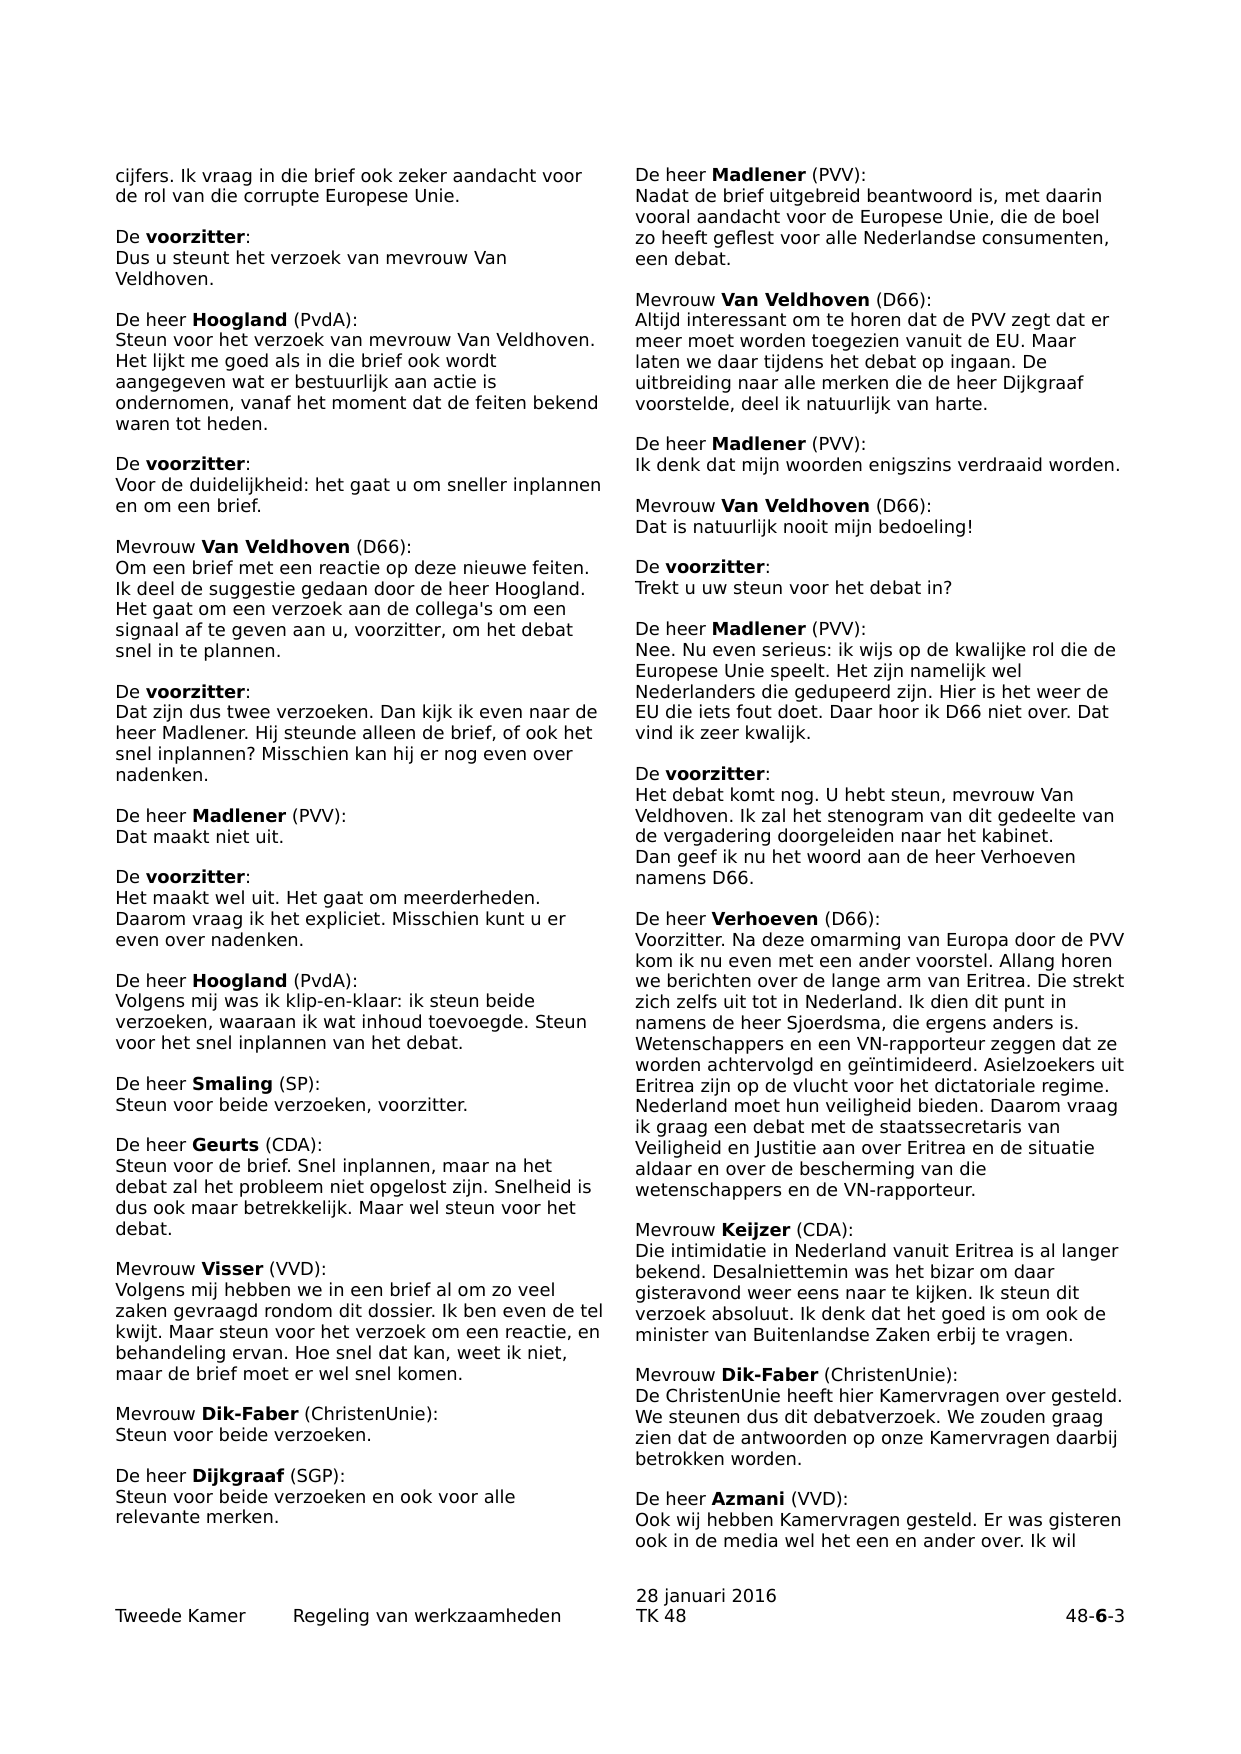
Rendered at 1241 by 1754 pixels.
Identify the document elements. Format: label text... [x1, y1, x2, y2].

text Steun voor het verzoek van mevrouw Van Veldhoven. Het lijkt me goed als in die brief ook wordt aangegeven wat er bestuurlijk aan actie is ondernomen, vanaf het moment dat de feiten bekend waren tot heden. [115, 330, 605, 434]
text Trekt u uw steun voor het debat in? [635, 578, 1125, 599]
text De voorzitter: [635, 557, 1125, 578]
text Mevrouw Visser (VVD): [115, 1259, 605, 1280]
text Ook wij hebben Kamervragen gesteld. Er was gisteren ook in de media wel het een en ander over. Ik wil [635, 1510, 1125, 1552]
text Dus u steunt het verzoek van mevrouw Van Veldhoven. [115, 248, 605, 289]
text Nadat de brief uitgebreid beantwoord is, met daarin vooral aandacht voor de Europese Unie, die de boel zo heeft geflest voor alle Nederlandse consumenten, een debat. [635, 186, 1125, 269]
text De heer Smaling (SP): [115, 1074, 605, 1094]
text Dat maakt niet uit. [115, 826, 605, 847]
text Om een brief met een reactie op deze nieuwe feiten. Ik deel de suggestie gedaan door de heer Hoogland. Het gaat om een verzoek aan de collega's om een signaal af te geven aan u, voorzitter, om het debat snel in te plannen. [115, 557, 605, 662]
text Mevrouw Van Veldhoven (D66): [115, 537, 605, 557]
text Volgens mij hebben we in een brief al om zo veel zaken gevraagd rondom dit dossier. Ik ben even de tel kwijt. Maar steun voor het verzoek om een reactie, en behandeling ervan. Hoe snel dat kan, weet ik niet, maar de brief moet er wel snel komen. [115, 1280, 605, 1384]
text De voorzitter: [115, 454, 605, 475]
text Volgens mij was ik klip-en-klaar: ik steun beide verzoeken, waaraan ik wat inhoud toevoegde. Steun voor het snel inplannen van het debat. [115, 991, 605, 1054]
text De heer Hoogland (PvdA): [115, 309, 605, 330]
text Dat is natuurlijk nooit mijn bedoeling! [635, 517, 1125, 537]
text Mevrouw Keijzer (CDA): [635, 1220, 1125, 1241]
text De heer Madlener (PVV): [635, 619, 1125, 640]
text De voorzitter: [635, 764, 1125, 784]
text cijfers. Ik vraag in die brief ook zeker aandacht voor de rol van die corrupte Europese Unie. [115, 165, 605, 207]
text Ik denk dat mijn woorden enigszins verdraaid worden. [635, 455, 1125, 476]
text Het maakt wel uit. Het gaat om meerderheden. Daarom vraag ik het expliciet. Misschien kunt u er even over nadenken. [115, 888, 605, 950]
text Mevrouw Dik-Faber (ChristenUnie): [635, 1365, 1125, 1386]
text De heer Geurts (CDA): [115, 1135, 605, 1156]
text De voorzitter: [115, 682, 605, 702]
text De heer Azmani (VVD): [635, 1489, 1125, 1510]
text De heer Hoogland (PvdA): [115, 970, 605, 991]
text De heer Madlener (PVV): [635, 434, 1125, 455]
text Dat zijn dus twee verzoeken. Dan kijk ik even naar de heer Madlener. Hij steunde alleen de brief, of ook het snel inplannen? Misschien kan hij er nog even over nadenken. [115, 702, 605, 786]
text De heer Verhoeven (D66): [635, 909, 1125, 929]
text De voorzitter: [115, 227, 605, 248]
text Dan geef ik nu het woord aan de heer Verhoeven namens D66. [635, 847, 1125, 889]
text Steun voor beide verzoeken, voorzitter. [115, 1094, 605, 1115]
text Mevrouw Dik-Faber (ChristenUnie): [115, 1404, 605, 1425]
text Voorzitter. Na deze omarming van Europa door de PVV kom ik nu even met een ander voorstel. Allang horen we berichten over de lange arm van Eritrea. Die strekt zich zelfs uit tot in Nederland. Ik dien dit punt in namens de heer Sjoerdsma, die ergens anders is. Wetenschappers en een VN-rapporteur zeggen dat ze worden achtervolgd en geïntimideerd. Asielzoekers uit Eritrea zijn op de vlucht voor het dictatoriale regime. Nederland moet hun veiligheid bieden. Daarom vraag ik graag een debat met de staatssecretaris van Veiligheid en Justitie aan over Eritrea en de situatie aldaar en over de bescherming van die wetenschappers en de VN-rapporteur. [635, 929, 1125, 1200]
text Steun voor de brief. Snel inplannen, maar na het debat zal het probleem niet opgelost zijn. Snelheid is dus ook maar betrekkelijk. Maar wel steun voor het debat. [115, 1156, 605, 1239]
text Mevrouw Van Veldhoven (D66): [635, 496, 1125, 517]
text Steun voor beide verzoeken en ook voor alle relevante merken. [115, 1486, 605, 1528]
text De heer Dijkgraaf (SGP): [115, 1466, 605, 1486]
text Voor de duidelijkheid: het gaat u om sneller inplannen en om een brief. [115, 475, 605, 517]
text Mevrouw Van Veldhoven (D66): [635, 289, 1125, 310]
text De ChristenUnie heeft hier Kamervragen over gesteld. We steunen dus dit debatverzoek. We zouden graag zien dat de antwoorden op onze Kamervragen daarbij betrokken worden. [635, 1386, 1125, 1469]
text Nee. Nu even serieus: ik wijs op de kwalijke rol die de Europese Unie speelt. Het zijn namelijk wel Nederlanders die gedupeerd zijn. Hier is het weer de EU die iets fout doet. Daar hoor ik D66 niet over. Dat vind ik zeer kwalijk. [635, 640, 1125, 744]
text Altijd interessant om te horen dat de PVV zegt dat er meer moet worden toegezien vanuit de EU. Maar laten we daar tijdens het debat op ingaan. De uitbreiding naar alle merken die de heer Dijkgraaf voorstelde, deel ik natuurlijk van harte. [635, 310, 1125, 414]
text Het debat komt nog. U hebt steun, mevrouw Van Veldhoven. Ik zal het stenogram van dit gedeelte van de vergadering doorgeleiden naar het kabinet. [635, 784, 1125, 847]
text Die intimidatie in Nederland vanuit Eritrea is al langer bekend. Desalniettemin was het bizar om daar gisteravond weer eens naar te kijken. Ik steun dit verzoek absoluut. Ik denk dat het goed is om ook de minister van Buitenlandse Zaken erbij te vragen. [635, 1241, 1125, 1345]
text De voorzitter: [115, 867, 605, 888]
text De heer Madlener (PVV): [115, 806, 605, 826]
text Steun voor beide verzoeken. [115, 1425, 605, 1446]
text De heer Madlener (PVV): [635, 165, 1125, 186]
